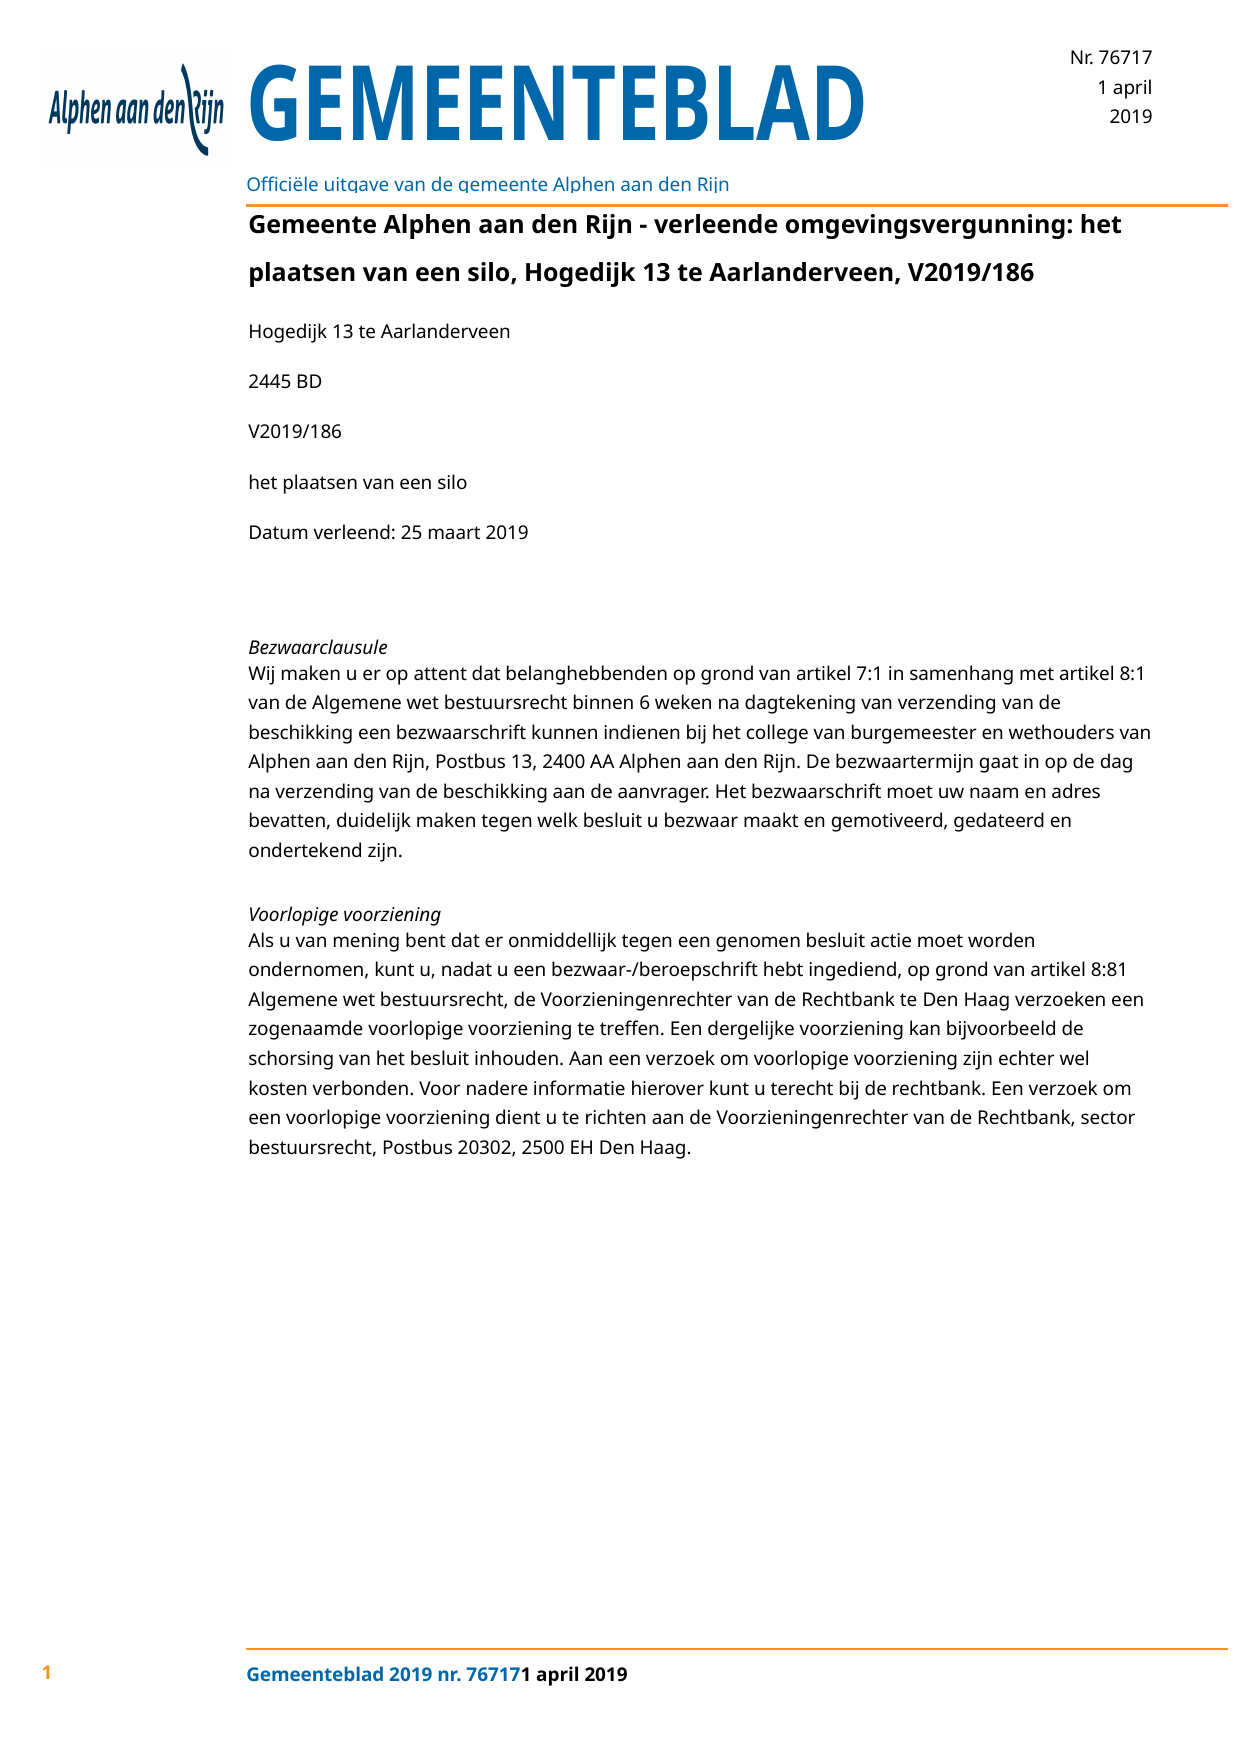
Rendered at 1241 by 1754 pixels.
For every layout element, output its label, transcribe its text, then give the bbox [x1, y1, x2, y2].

text Gemeente Alphen aan den Rijn - verleende omgevingsvergunning: het plaatsen van een silo, Hogedijk 13 te Aarlanderveen, V2019/186 [248, 207, 1152, 288]
text Voorlopige voorziening [248, 901, 1152, 927]
text V2019/186 [248, 419, 1152, 444]
text Hogedijk 13 te Aarlanderveen [248, 318, 1152, 344]
text Datum verleend: 25 maart 2019 [248, 519, 1152, 545]
text 2445 BD [248, 368, 1152, 394]
text het plaatsen van een silo [248, 469, 1152, 495]
text Bezwaarclausule [248, 634, 1152, 660]
picture [41, 47, 231, 172]
text Wij maken u er op attent dat belanghebbenden op grond van artikel 7:1 in samenhang met artikel 8:1 van de Algemene wet bestuursrecht binnen 6 weken na dagtekening van verzending van de beschikking een bezwaarschrift kunnen indienen bij het college van burgemeester en wethouders van Alphen aan den Rijn, Postbus 13, 2400 AA Alphen aan den Rijn. De bezwaartermijn gaat in op de dag na verzending van de beschikking aan de aanvrager. Het bezwaarschrift moet uw naam en adres bevatten, duidelijk maken tegen welk besluit u bezwaar maakt en gemotiveerd, gedateerd en ondertekend zijn. [248, 660, 1152, 863]
text Als u van mening bent dat er onmiddellijk tegen een genomen besluit actie moet worden ondernomen, kunt u, nadat u een bezwaar-/beroepschrift hebt ingediend, op grond van artikel 8:81 Algemene wet bestuursrecht, de Voorzieningenrechter van de Rechtbank te Den Haag verzoeken een zogenaamde voorlopige voorziening te treffen. Een dergelijke voorziening kan bijvoorbeeld de schorsing van het besluit inhouden. Aan een verzoek om voorlopige voorziening zijn echter wel kosten verbonden. Voor nadere informatie hierover kunt u terecht bij de rechtbank. Een verzoek om een voorlopige voorziening dient u te richten aan de Voorzieningenrechter van de Rechtbank, sector bestuursrecht, Postbus 20302, 2500 EH Den Haag. [248, 927, 1152, 1160]
